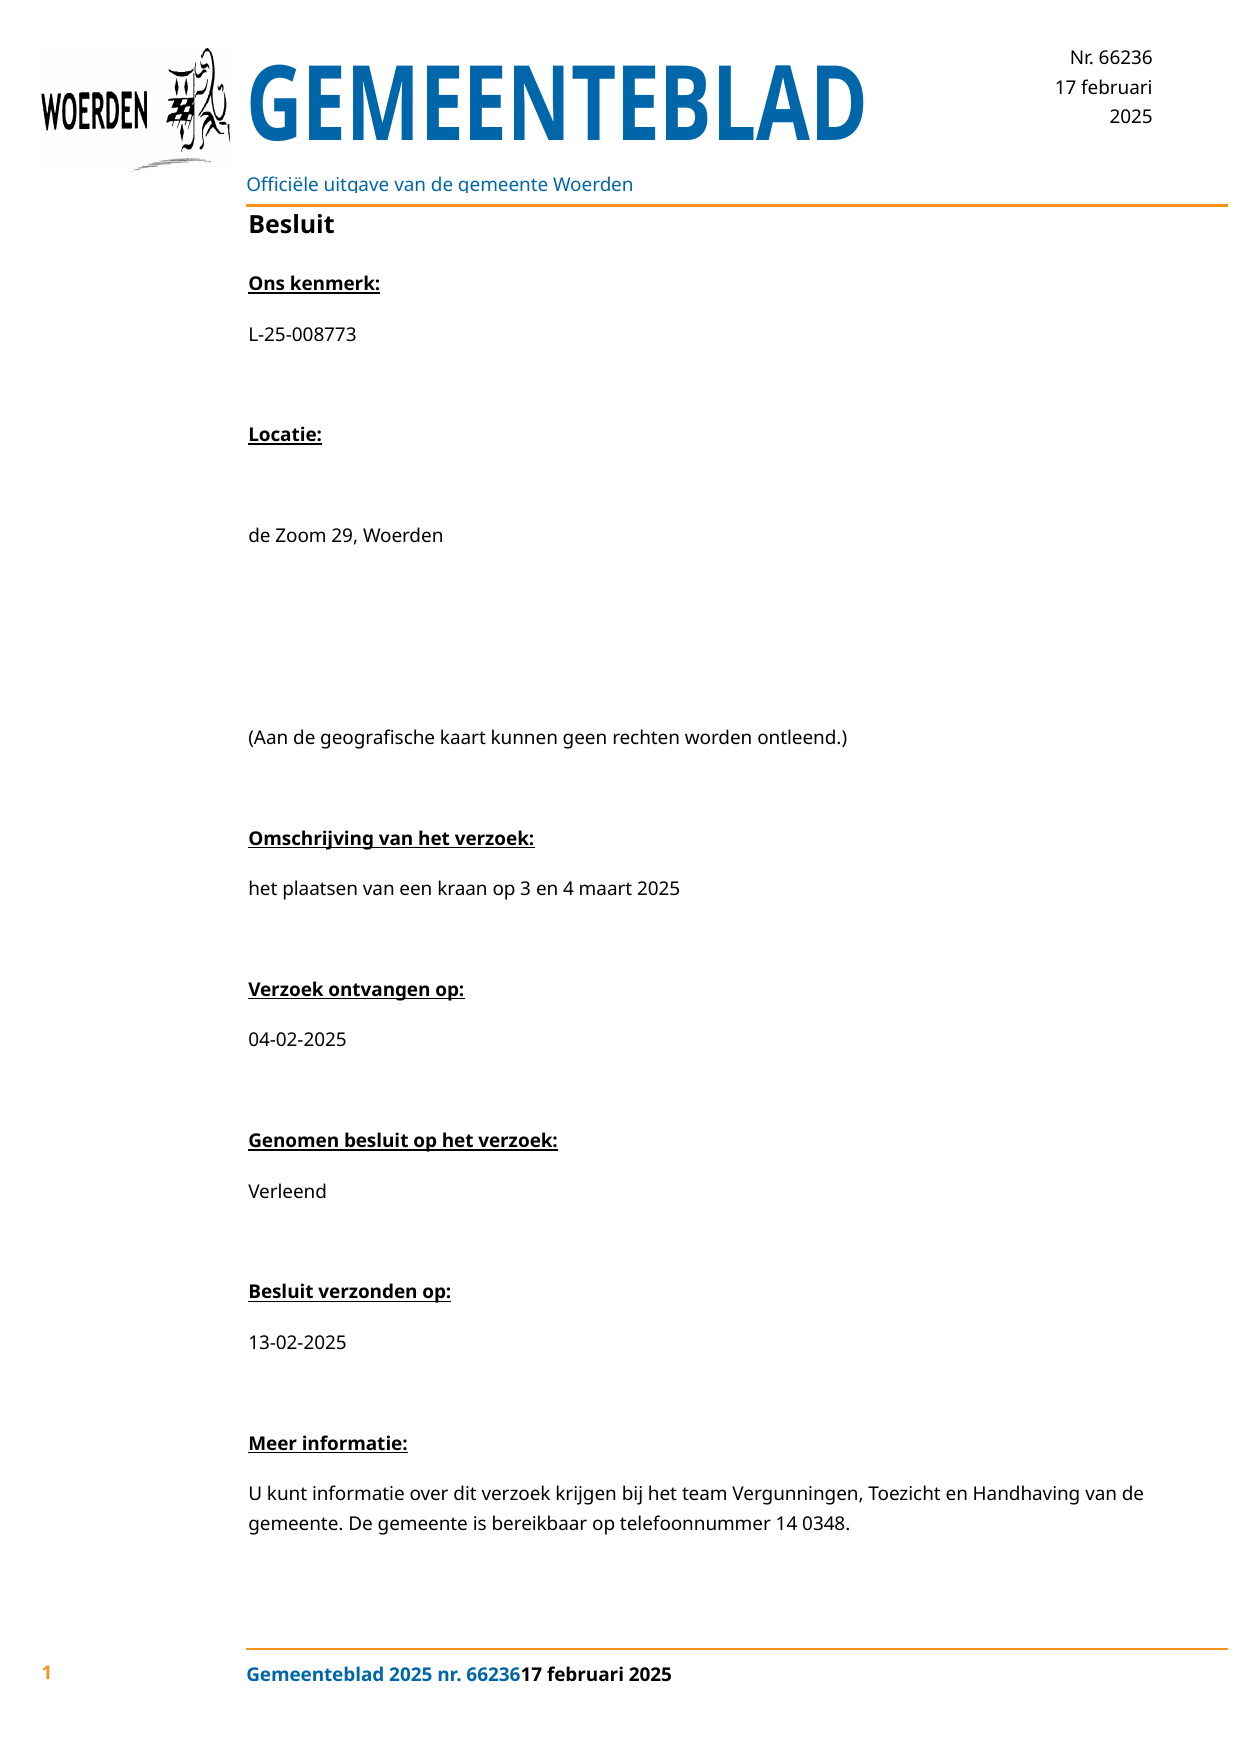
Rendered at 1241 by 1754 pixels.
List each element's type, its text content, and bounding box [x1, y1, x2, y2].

text L-25-008773 [248, 321, 1152, 346]
text Omschrijving van het verzoek: [248, 825, 1152, 851]
text Besluit verzonden op: [248, 1279, 1152, 1304]
text Verzoek ontvangen op: [248, 976, 1152, 1002]
text Ons kenmerk: [248, 270, 1152, 296]
text Besluit [248, 207, 1152, 241]
text 04-02-2025 [248, 1027, 1152, 1052]
text Verleend [248, 1178, 1152, 1203]
text U kunt informatie over dit verzoek krijgen bij het team Vergunningen, Toezicht en Handhaving van de gemeente. De gemeente is bereikbaar op telefoonnummer 14 0348. [248, 1480, 1152, 1536]
text (Aan de geografische kaart kunnen geen rechten worden ontleend.) [248, 724, 1152, 750]
text de Zoom 29, Woerden [248, 522, 1152, 548]
text het plaatsen van een kraan op 3 en 4 maart 2025 [248, 875, 1152, 901]
text Locatie: [248, 422, 1152, 447]
text Meer informatie: [248, 1430, 1152, 1456]
picture [41, 47, 231, 172]
text 13-02-2025 [248, 1329, 1152, 1355]
text Genomen besluit op het verzoek: [248, 1127, 1152, 1153]
